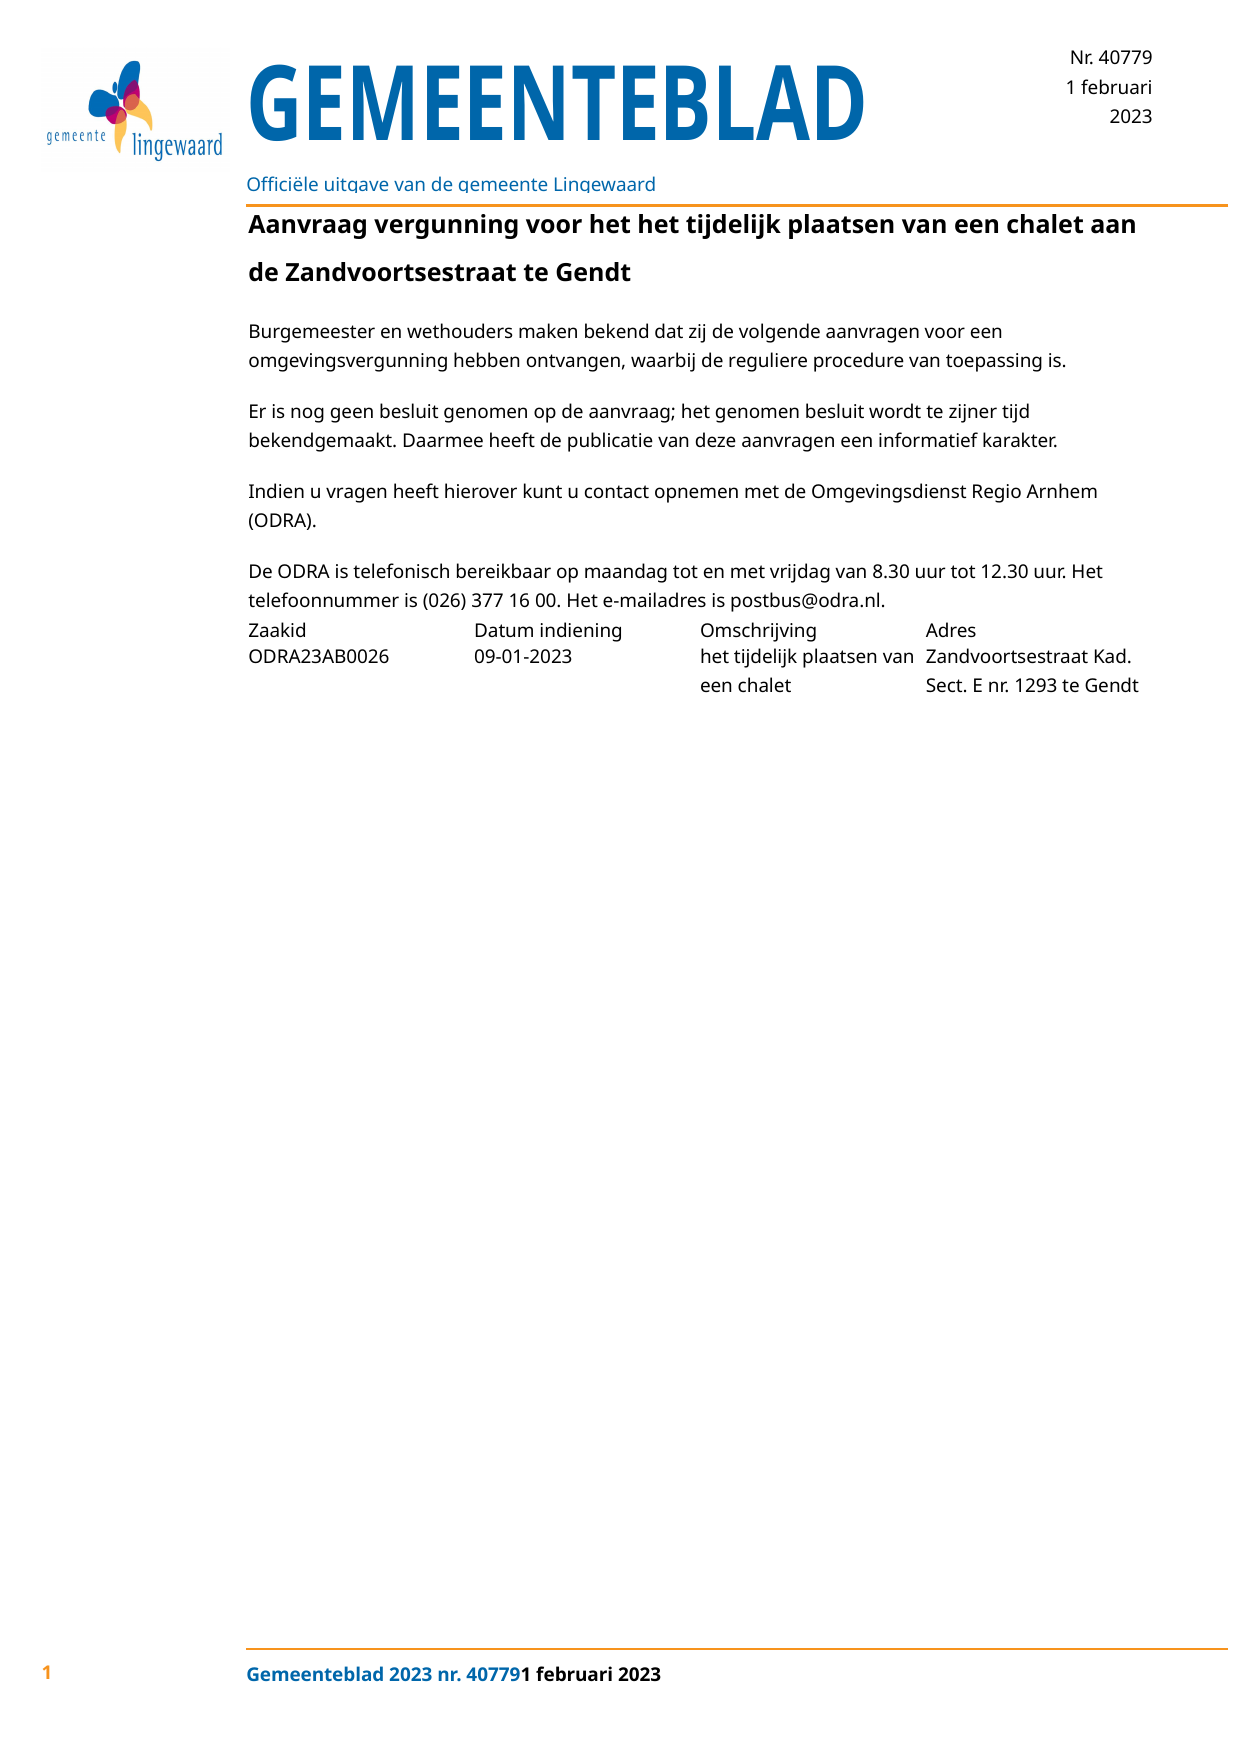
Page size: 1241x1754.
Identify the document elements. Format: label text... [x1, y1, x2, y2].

text De ODRA is telefonisch bereikbaar op maandag tot en met vrijdag van 8.30 uur tot 12.30 uur. Het telefoonnummer is (026) 377 16 00. Het e-mailadres is postbus@odra.nl. [248, 558, 1152, 613]
table_header Omschrijving [700, 617, 926, 643]
table_cell ODRA23AB0026 [248, 643, 474, 698]
text Indien u vragen heeft hierover kunt u contact opnemen met de Omgevingsdienst Regio Arnhem (ODRA). [248, 478, 1152, 533]
text Aanvraag vergunning voor het het tijdelijk plaatsen van een chalet aan de Zandvoortsestraat te Gendt [248, 207, 1152, 288]
table_header Zaakid [248, 617, 474, 643]
picture [41, 47, 231, 172]
table_header Adres [926, 617, 1152, 643]
text Er is nog geen besluit genomen op de aanvraag; het genomen besluit wordt te zijner tijd bekendgemaakt. Daarmee heeft de publicatie van deze aanvragen een informatief karakter. [248, 398, 1152, 453]
table_cell 09-01-2023 [474, 643, 700, 698]
table_cell het tijdelijk plaatsen van een chalet [700, 643, 926, 698]
text Burgemeester en wethouders maken bekend dat zij de volgende aanvragen voor een omgevingsvergunning hebben ontvangen, waarbij de reguliere procedure van toepassing is. [248, 318, 1152, 373]
table_header Datum indiening [474, 617, 700, 643]
table_cell Zandvoortsestraat Kad. Sect. E nr. 1293 te Gendt [926, 643, 1152, 698]
